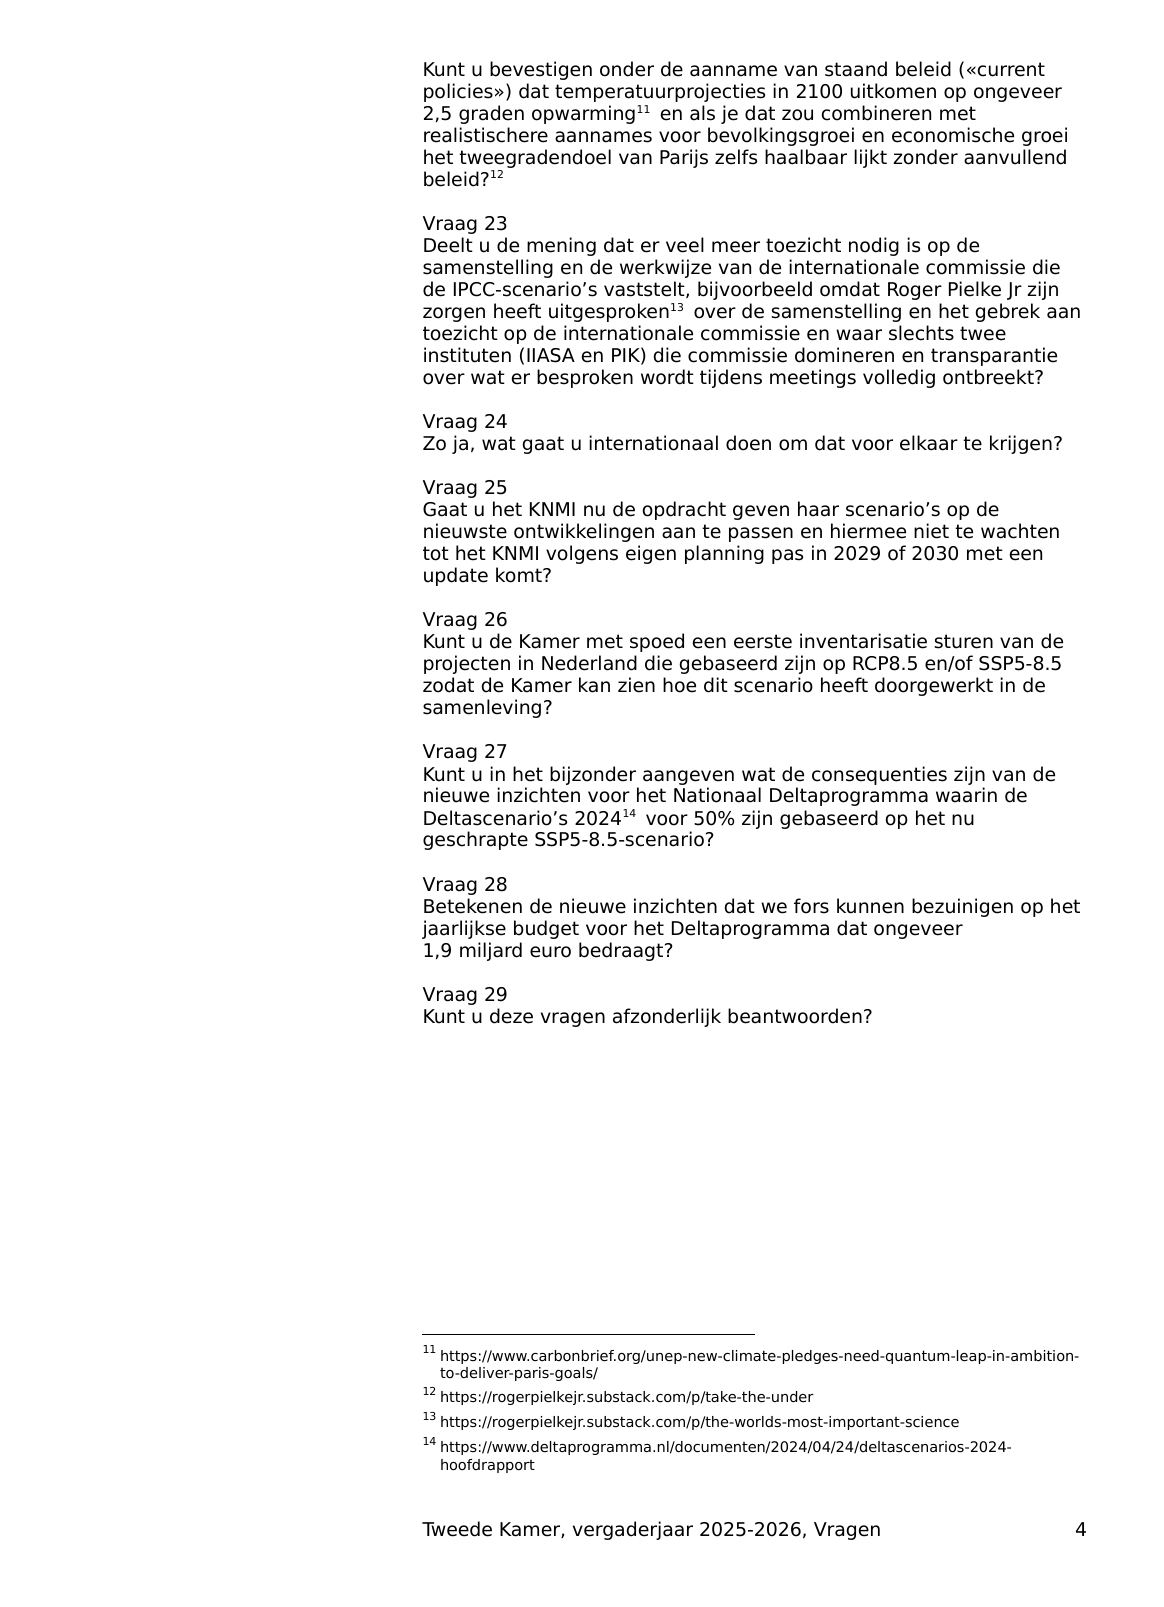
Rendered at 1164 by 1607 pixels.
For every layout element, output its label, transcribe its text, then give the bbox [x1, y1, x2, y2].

text Gaat u het KNMI nu de opdracht geven haar scenario’s op de nieuwste ontwikkelingen aan te passen en hiermee niet te wachten tot het KNMI volgens eigen planning pas in 2029 of 2030 met een update komt? [422, 499, 1087, 587]
text Vraag 28 [422, 873, 1087, 896]
text Vraag 24 [422, 411, 1087, 433]
text Zo ja, wat gaat u internationaal doen om dat voor elkaar te krijgen? [422, 433, 1087, 455]
text https://rogerpielkejr.substack.com/p/the-worlds-most-important-science [422, 1410, 1087, 1432]
text Vraag 27 [422, 741, 1087, 763]
text https://rogerpielkejr.substack.com/p/take-the-under [422, 1385, 1087, 1407]
text Betekenen de nieuwe inzichten dat we fors kunnen bezuinigen op het jaarlijkse budget voor het Deltaprogramma dat ongeveer 1,9 miljard euro bedraagt? [422, 896, 1087, 961]
text Vraag 29 [422, 984, 1087, 1006]
text Kunt u in het bijzonder aangeven wat de consequenties zijn van de nieuwe inzichten voor het Nationaal Deltaprogramma waarin de Deltascenario’s 2024 voor 50% zijn gebaseerd op het nu geschrapte SSP5-8.5-scenario? [422, 763, 1087, 851]
text Deelt u de mening dat er veel meer toezicht nodig is op de samenstelling en de werkwijze van de internationale commissie die de IPCC-scenario’s vaststelt, bijvoorbeeld omdat Roger Pielke Jr zijn zorgen heeft uitgesproken over de samenstelling en het gebrek aan toezicht op de internationale commissie en waar slechts twee instituten (IIASA en PIK) die commissie domineren en transparantie over wat er besproken wordt tijdens meetings volledig ontbreekt? [422, 235, 1087, 389]
text Kunt u deze vragen afzonderlijk beantwoorden? [422, 1006, 1087, 1028]
text https://www.deltaprogramma.nl/documenten/2024/04/24/deltascenarios-2024-hoofdrapport [422, 1435, 1087, 1474]
text Kunt u de Kamer met spoed een eerste inventarisatie sturen van de projecten in Nederland die gebaseerd zijn op RCP8.5 en/of SSP5-8.5 zodat de Kamer kan zien hoe dit scenario heeft doorgewerkt in de samenleving? [422, 631, 1087, 719]
text Vraag 23 [422, 213, 1087, 235]
text https://www.carbonbrief.org/unep-new-climate-pledges-need-quantum-leap-in-ambition-to-deliver-paris-goals/ [422, 1343, 1087, 1382]
text Vraag 25 [422, 477, 1087, 499]
text Vraag 26 [422, 609, 1087, 631]
text Kunt u bevestigen onder de aanname van staand beleid («current policies») dat temperatuurprojecties in 2100 uitkomen op ongeveer 2,5 graden opwarming en als je dat zou combineren met realistischere aannames voor bevolkingsgroei en economische groei het tweegradendoel van Parijs zelfs haalbaar lijkt zonder aanvullend beleid? [422, 59, 1087, 191]
